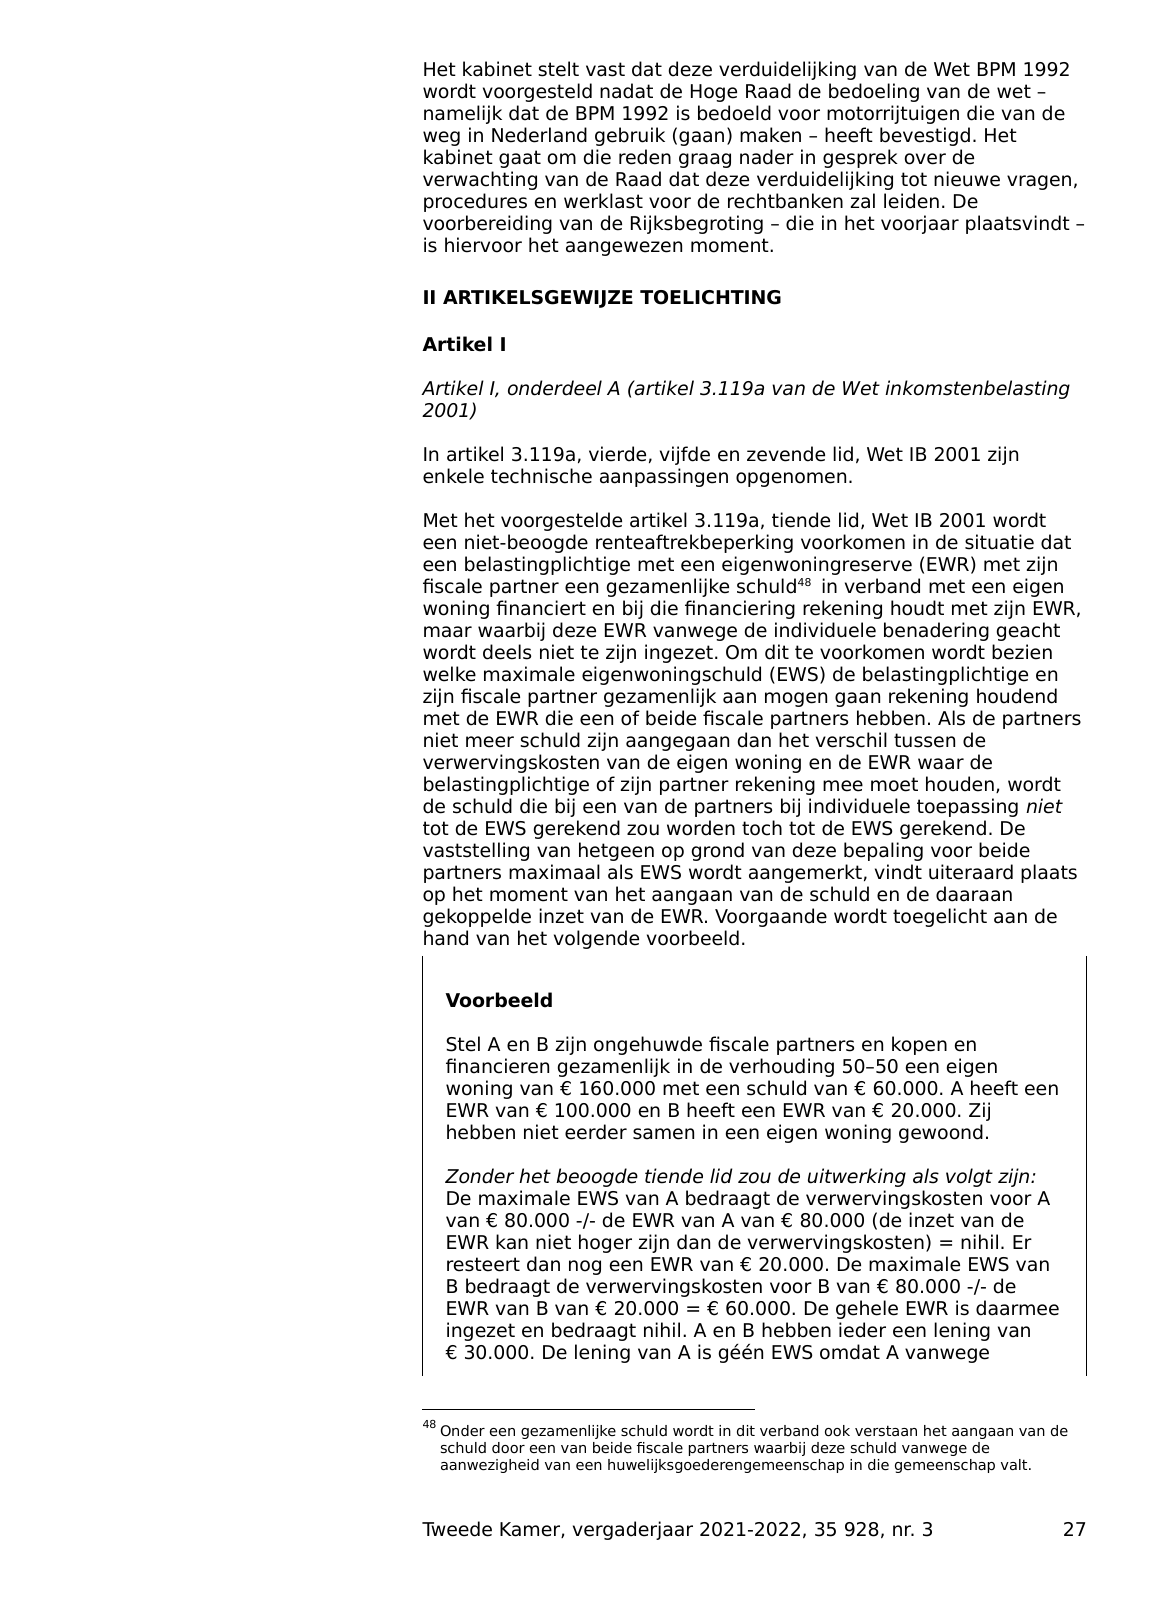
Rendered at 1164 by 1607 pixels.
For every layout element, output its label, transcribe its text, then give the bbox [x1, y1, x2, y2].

subtitle II ARTIKELSGEWIJZE TOELICHTING [422, 287, 1087, 309]
table_header Voorbeeld Stel A en B zijn ongehuwde fiscale partners en kopen en financieren gezamenlijk in de verhouding 50–50 een eigen woning van € 160.000 met een schuld van € 60.000. A heeft een EWR van € 100.000 en B heeft een EWR van € 20.000. Zij hebben niet eerder samen in een eigen woning gewoond. Zonder het beoogde tiende lid zou de uitwerking als volgt zijn: De maximale EWS van A bedraagt de verwervingskosten voor A van € 80.000 -/- de EWR van A van € 80.000 (de inzet van de EWR kan niet hoger zijn dan de verwervingskosten) = nihil. Er resteert dan nog een EWR van € 20.000. De maximale EWS van B bedraagt de verwervingskosten voor B van € 80.000 -/- de EWR van B van € 20.000 = € 60.000. De gehele EWR is daarmee ingezet en bedraagt nihil. A en B hebben ieder een lening van € 30.000. De lening van A is géén EWS omdat A vanwege [423, 956, 1086, 1376]
subtitle Artikel I [422, 334, 1087, 356]
text Onder een gezamenlijke schuld wordt in dit verband ook verstaan het aangaan van de schuld door een van beide fiscale partners waarbij deze schuld vanwege de aanwezigheid van een huwelijksgoederengemeenschap in die gemeenschap valt. [422, 1418, 1087, 1474]
text Het kabinet stelt vast dat deze verduidelijking van de Wet BPM 1992 wordt voorgesteld nadat de Hoge Raad de bedoeling van de wet – namelijk dat de BPM 1992 is bedoeld voor motorrijtuigen die van de weg in Nederland gebruik (gaan) maken – heeft bevestigd. Het kabinet gaat om die reden graag nader in gesprek over de verwachting van de Raad dat deze verduidelijking tot nieuwe vragen, procedures en werklast voor de rechtbanken zal leiden. De voorbereiding van de Rijksbegroting – die in het voorjaar plaatsvindt – is hiervoor het aangewezen moment. [422, 59, 1087, 257]
subtitle Artikel I, onderdeel A (artikel 3.119a van de Wet inkomstenbelasting 2001) [422, 378, 1087, 422]
text In artikel 3.119a, vierde, vijfde en zevende lid, Wet IB 2001 zijn enkele technische aanpassingen opgenomen. [422, 444, 1087, 488]
text Met het voorgestelde artikel 3.119a, tiende lid, Wet IB 2001 wordt een niet-beoogde renteaftrekbeperking voorkomen in de situatie dat een belastingplichtige met een eigenwoningreserve (EWR) met zijn fiscale partner een gezamenlijke schuld in verband met een eigen woning financiert en bij die financiering rekening houdt met zijn EWR, maar waarbij deze EWR vanwege de individuele benadering geacht wordt deels niet te zijn ingezet. Om dit te voorkomen wordt bezien welke maximale eigenwoningschuld (EWS) de belastingplichtige en zijn fiscale partner gezamenlijk aan mogen gaan rekening houdend met de EWR die een of beide fiscale partners hebben. Als de partners niet meer schuld zijn aangegaan dan het verschil tussen de verwervingskosten van de eigen woning en de EWR waar de belastingplichtige of zijn partner rekening mee moet houden, wordt de schuld die bij een van de partners bij individuele toepassing niet tot de EWS gerekend zou worden toch tot de EWS gerekend. De vaststelling van hetgeen op grond van deze bepaling voor beide partners maximaal als EWS wordt aangemerkt, vindt uiteraard plaats op het moment van het aangaan van de schuld en de daaraan gekoppelde inzet van de EWR. Voorgaande wordt toegelicht aan de hand van het volgende voorbeeld. [422, 510, 1087, 950]
